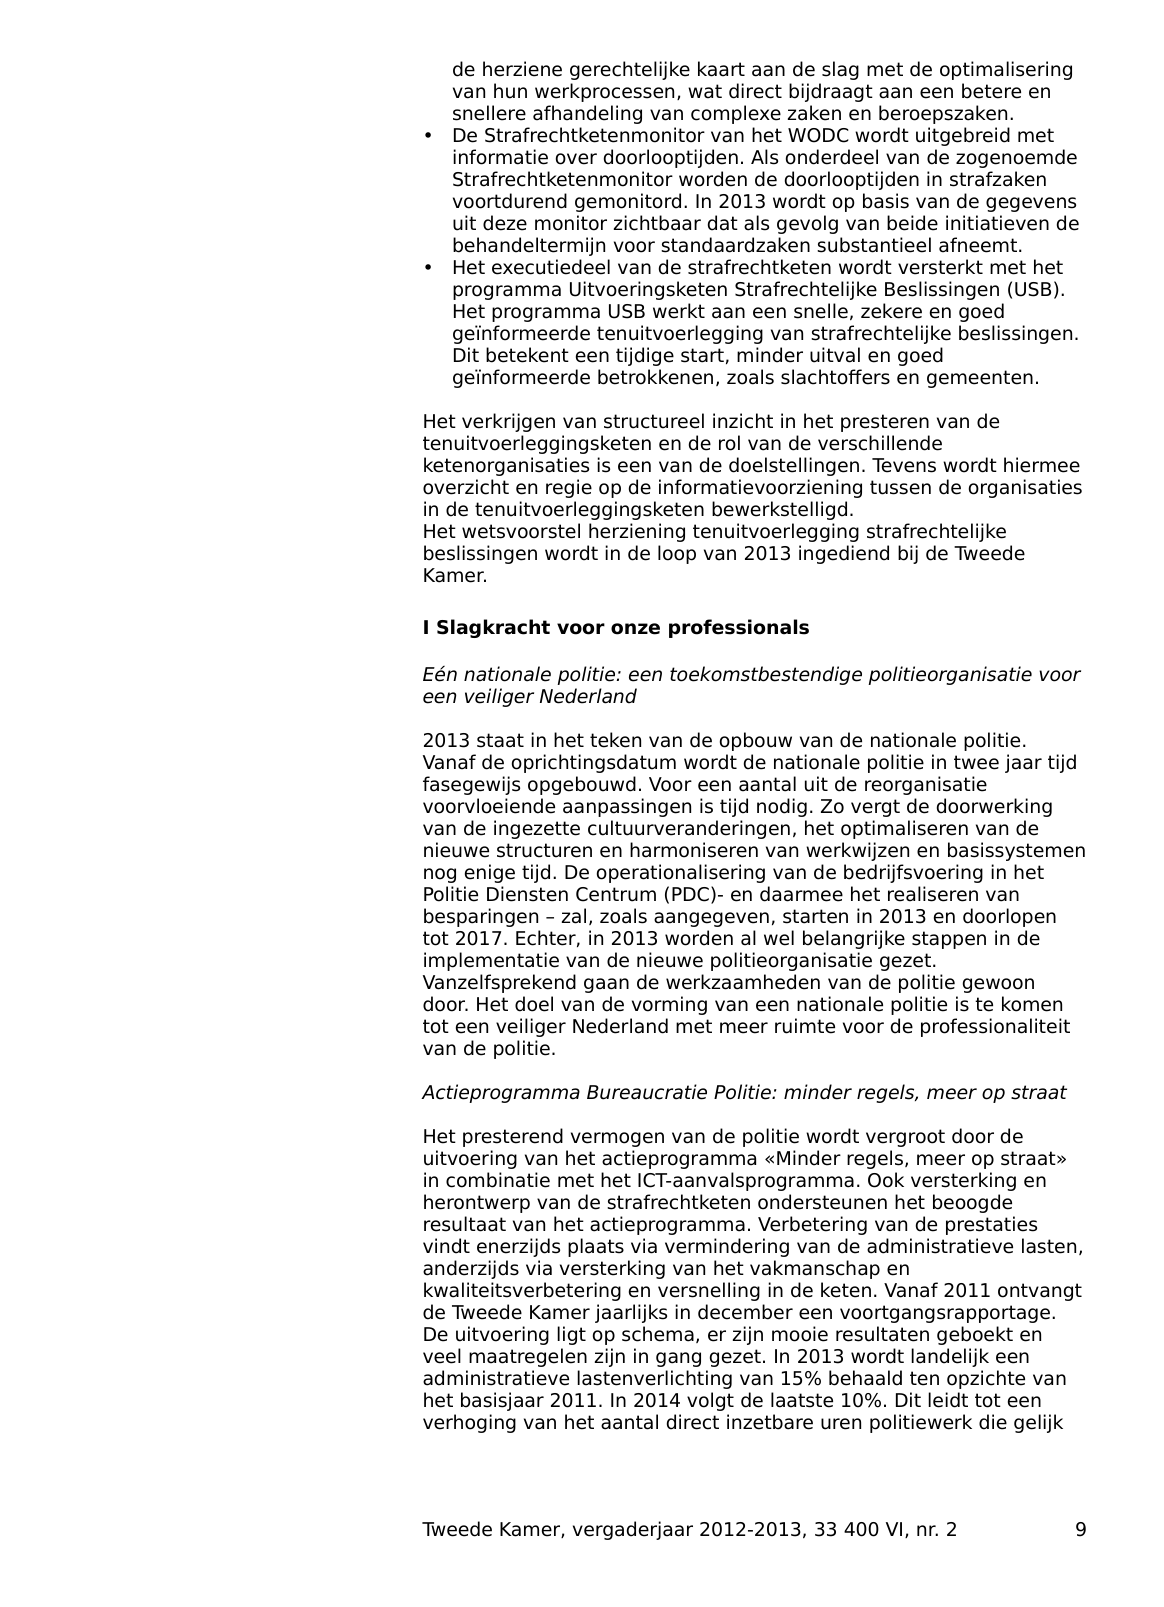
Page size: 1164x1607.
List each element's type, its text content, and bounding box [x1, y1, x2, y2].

subtitle Eén nationale politie: een toekomstbestendige politieorganisatie voor een veiliger Nederland [422, 664, 1087, 708]
text de herziene gerechtelijke kaart aan de slag met de optimalisering van hun werkprocessen, wat direct bijdraagt aan een betere en snellere afhandeling van complexe zaken en beroepszaken. [422, 59, 1087, 125]
subtitle Actieprogramma Bureaucratie Politie: minder regels, meer op straat [422, 1082, 1087, 1104]
text Het wetsvoorstel herziening tenuitvoerlegging strafrechtelijke beslissingen wordt in de loop van 2013 ingediend bij de Tweede Kamer. [422, 521, 1087, 587]
text • De Strafrechtketenmonitor van het WODC wordt uitgebreid met informatie over doorlooptijden. Als onderdeel van de zogenoemde Strafrechtketenmonitor worden de doorlooptijden in strafzaken voortdurend gemonitord. In 2013 wordt op basis van de gegevens uit deze monitor zichtbaar dat als gevolg van beide initiatieven de behandeltermijn voor standaardzaken substantieel afneemt. [422, 125, 1087, 257]
text 2013 staat in het teken van de opbouw van de nationale politie. Vanaf de oprichtingsdatum wordt de nationale politie in twee jaar tijd fasegewijs opgebouwd. Voor een aantal uit de reorganisatie voorvloeiende aanpassingen is tijd nodig. Zo vergt de doorwerking van de ingezette cultuurveranderingen, het optimaliseren van de nieuwe structuren en harmoniseren van werkwijzen en basissystemen nog enige tijd. De operationalisering van de bedrijfsvoering in het Politie Diensten Centrum (PDC)- en daarmee het realiseren van besparingen – zal, zoals aangegeven, starten in 2013 en doorlopen tot 2017. Echter, in 2013 worden al wel belangrijke stappen in de implementatie van de nieuwe politieorganisatie gezet. Vanzelfsprekend gaan de werkzaamheden van de politie gewoon door. Het doel van de vorming van een nationale politie is te komen tot een veiliger Nederland met meer ruimte voor de professionaliteit van de politie. [422, 730, 1087, 1059]
subtitle I Slagkracht voor onze professionals [422, 617, 1087, 639]
text • Het executiedeel van de strafrechtketen wordt versterkt met het programma Uitvoeringsketen Strafrechtelijke Beslissingen (USB). Het programma USB werkt aan een snelle, zekere en goed geïnformeerde tenuitvoerlegging van strafrechtelijke beslissingen. Dit betekent een tijdige start, minder uitval en goed geïnformeerde betrokkenen, zoals slachtoffers en gemeenten. [422, 257, 1087, 389]
text Het presterend vermogen van de politie wordt vergroot door de uitvoering van het actieprogramma «Minder regels, meer op straat» in combinatie met het ICT-aanvalsprogramma. Ook versterking en herontwerp van de strafrechtketen ondersteunen het beoogde resultaat van het actieprogramma. Verbetering van de prestaties vindt enerzijds plaats via vermindering van de administratieve lasten, anderzijds via versterking van het vakmanschap en kwaliteitsverbetering en versnelling in de keten. Vanaf 2011 ontvangt de Tweede Kamer jaarlijks in december een voortgangsrapportage. De uitvoering ligt op schema, er zijn mooie resultaten geboekt en veel maatregelen zijn in gang gezet. In 2013 wordt landelijk een administratieve lastenverlichting van 15% behaald ten opzichte van het basisjaar 2011. In 2014 volgt de laatste 10%. Dit leidt tot een verhoging van het aantal direct inzetbare uren politiewerk die gelijk [422, 1126, 1087, 1434]
text Het verkrijgen van structureel inzicht in het presteren van de tenuitvoerleggingsketen en de rol van de verschillende ketenorganisaties is een van de doelstellingen. Tevens wordt hiermee overzicht en regie op de informatievoorziening tussen de organisaties in de tenuitvoerleggingsketen bewerkstelligd. [422, 411, 1087, 521]
